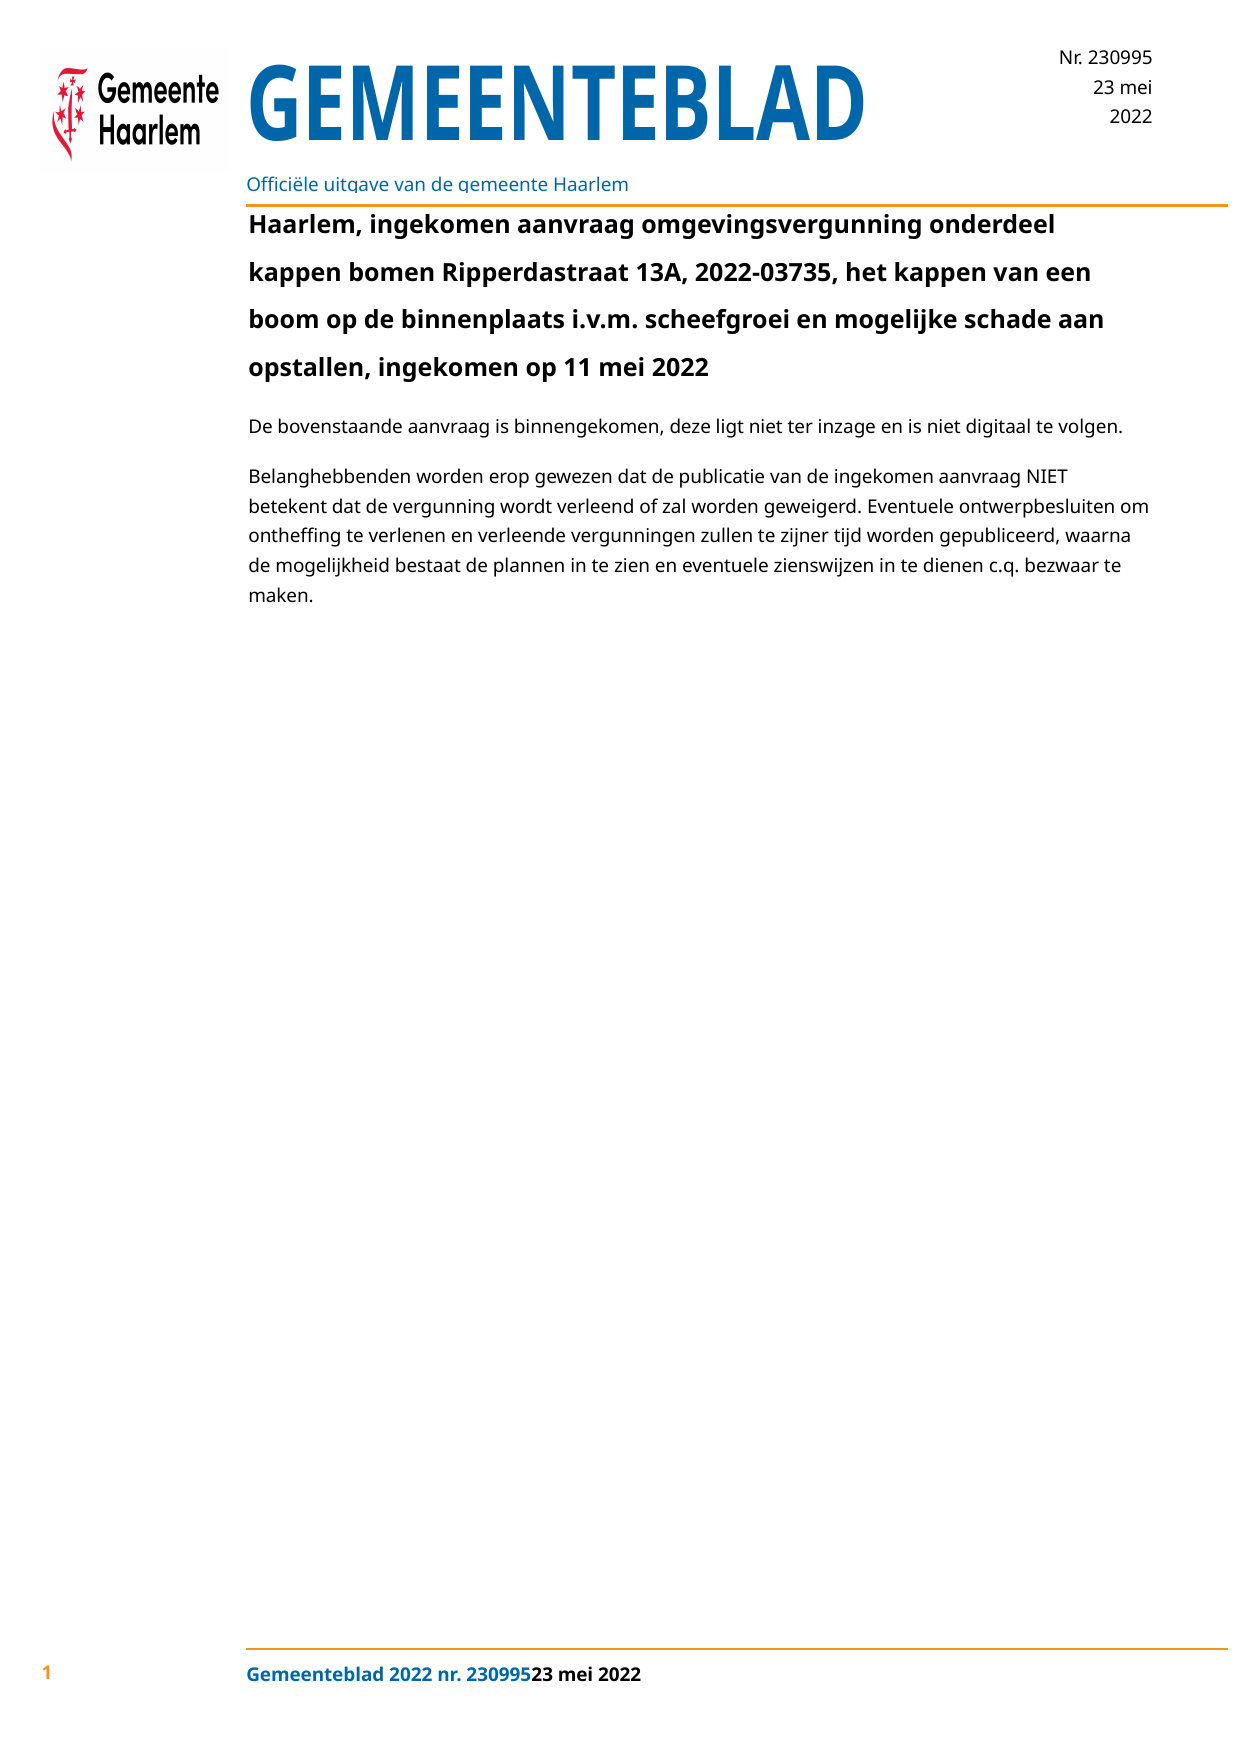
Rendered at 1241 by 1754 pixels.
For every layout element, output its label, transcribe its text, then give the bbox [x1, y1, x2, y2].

text Belanghebbenden worden erop gewezen dat de publicatie van de ingekomen aanvraag NIET betekent dat de vergunning wordt verleend of zal worden geweigerd. Eventuele ontwerpbesluiten om ontheffing te verlenen en verleende vergunningen zullen te zijner tijd worden gepubliceerd, waarna de mogelijkheid bestaat de plannen in te zien en eventuele zienswijzen in te dienen c.q. bezwaar te maken. [248, 463, 1152, 608]
text De bovenstaande aanvraag is binnengekomen, deze ligt niet ter inzage en is niet digitaal te volgen. [248, 413, 1152, 439]
text Haarlem, ingekomen aanvraag omgevingsvergunning onderdeel kappen bomen Ripperdastraat 13A, 2022-03735, het kappen van een boom op de binnenplaats i.v.m. scheefgroei en mogelijke schade aan opstallen, ingekomen op 11 mei 2022 [248, 207, 1152, 384]
picture [41, 47, 231, 172]
